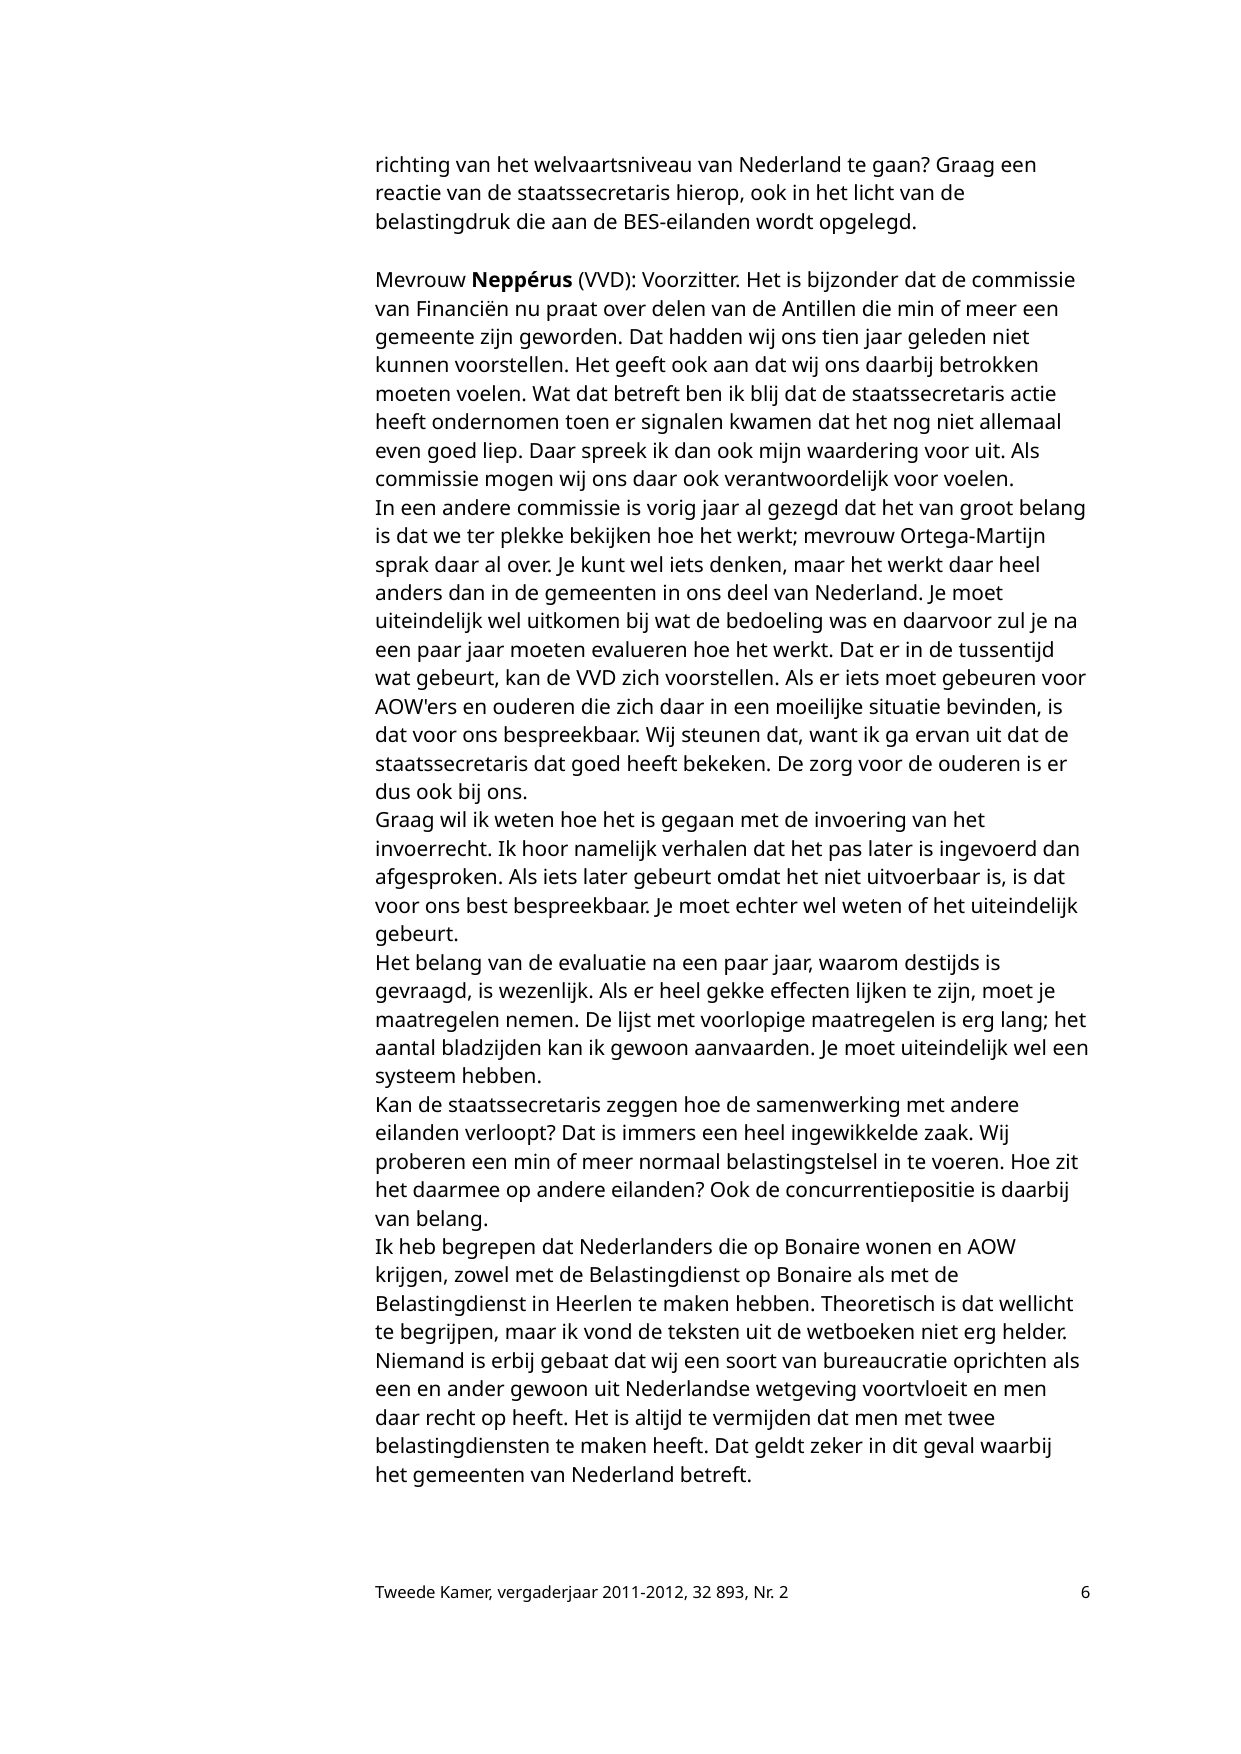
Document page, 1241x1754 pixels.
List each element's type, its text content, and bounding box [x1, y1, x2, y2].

text Ik heb begrepen dat Nederlanders die op Bonaire wonen en AOW krijgen, zowel met de Belastingdienst op Bonaire als met de Belastingdienst in Heerlen te maken hebben. Theoretisch is dat wellicht te begrijpen, maar ik vond de teksten uit de wetboeken niet erg helder. Niemand is erbij gebaat dat wij een soort van bureaucratie oprichten als een en ander gewoon uit Nederlandse wetgeving voortvloeit en men daar recht op heeft. Het is altijd te vermijden dat men met twee belastingdiensten te maken heeft. Dat geldt zeker in dit geval waarbij het gemeenten van Nederland betreft. [375, 1232, 1090, 1488]
text Mevrouw Neppérus (VVD): Voorzitter. Het is bijzonder dat de commissie van Financiën nu praat over delen van de Antillen die min of meer een gemeente zijn geworden. Dat hadden wij ons tien jaar geleden niet kunnen voorstellen. Het geeft ook aan dat wij ons daarbij betrokken moeten voelen. Wat dat betreft ben ik blij dat de staatssecretaris actie heeft ondernomen toen er signalen kwamen dat het nog niet allemaal even goed liep. Daar spreek ik dan ook mijn waardering voor uit. Als commissie mogen wij ons daar ook verantwoordelijk voor voelen. [375, 265, 1090, 493]
text Graag wil ik weten hoe het is gegaan met de invoering van het invoerrecht. Ik hoor namelijk verhalen dat het pas later is ingevoerd dan afgesproken. Als iets later gebeurt omdat het niet uitvoerbaar is, is dat voor ons best bespreekbaar. Je moet echter wel weten of het uiteindelijk gebeurt. [375, 806, 1090, 948]
text In een andere commissie is vorig jaar al gezegd dat het van groot belang is dat we ter plekke bekijken hoe het werkt; mevrouw Ortega-Martijn sprak daar al over. Je kunt wel iets denken, maar het werkt daar heel anders dan in de gemeenten in ons deel van Nederland. Je moet uiteindelijk wel uitkomen bij wat de bedoeling was en daarvoor zul je na een paar jaar moeten evalueren hoe het werkt. Dat er in de tussentijd wat gebeurt, kan de VVD zich voorstellen. Als er iets moet gebeuren voor AOW'ers en ouderen die zich daar in een moeilijke situatie bevinden, is dat voor ons bespreekbaar. Wij steunen dat, want ik ga ervan uit dat de staatssecretaris dat goed heeft bekeken. De zorg voor de ouderen is er dus ook bij ons. [375, 493, 1090, 806]
text Het belang van de evaluatie na een paar jaar, waarom destijds is gevraagd, is wezenlijk. Als er heel gekke effecten lijken te zijn, moet je maatregelen nemen. De lijst met voorlopige maatregelen is erg lang; het aantal bladzijden kan ik gewoon aanvaarden. Je moet uiteindelijk wel een systeem hebben. [375, 948, 1090, 1090]
text Kan de staatssecretaris zeggen hoe de samenwerking met andere eilanden verloopt? Dat is immers een heel ingewikkelde zaak. Wij proberen een min of meer normaal belastingstelsel in te voeren. Hoe zit het daarmee op andere eilanden? Ook de concurrentiepositie is daarbij van belang. [375, 1090, 1090, 1232]
text richting van het welvaartsniveau van Nederland te gaan? Graag een reactie van de staatssecretaris hierop, ook in het licht van de belastingdruk die aan de BES-eilanden wordt opgelegd. [375, 150, 1090, 235]
